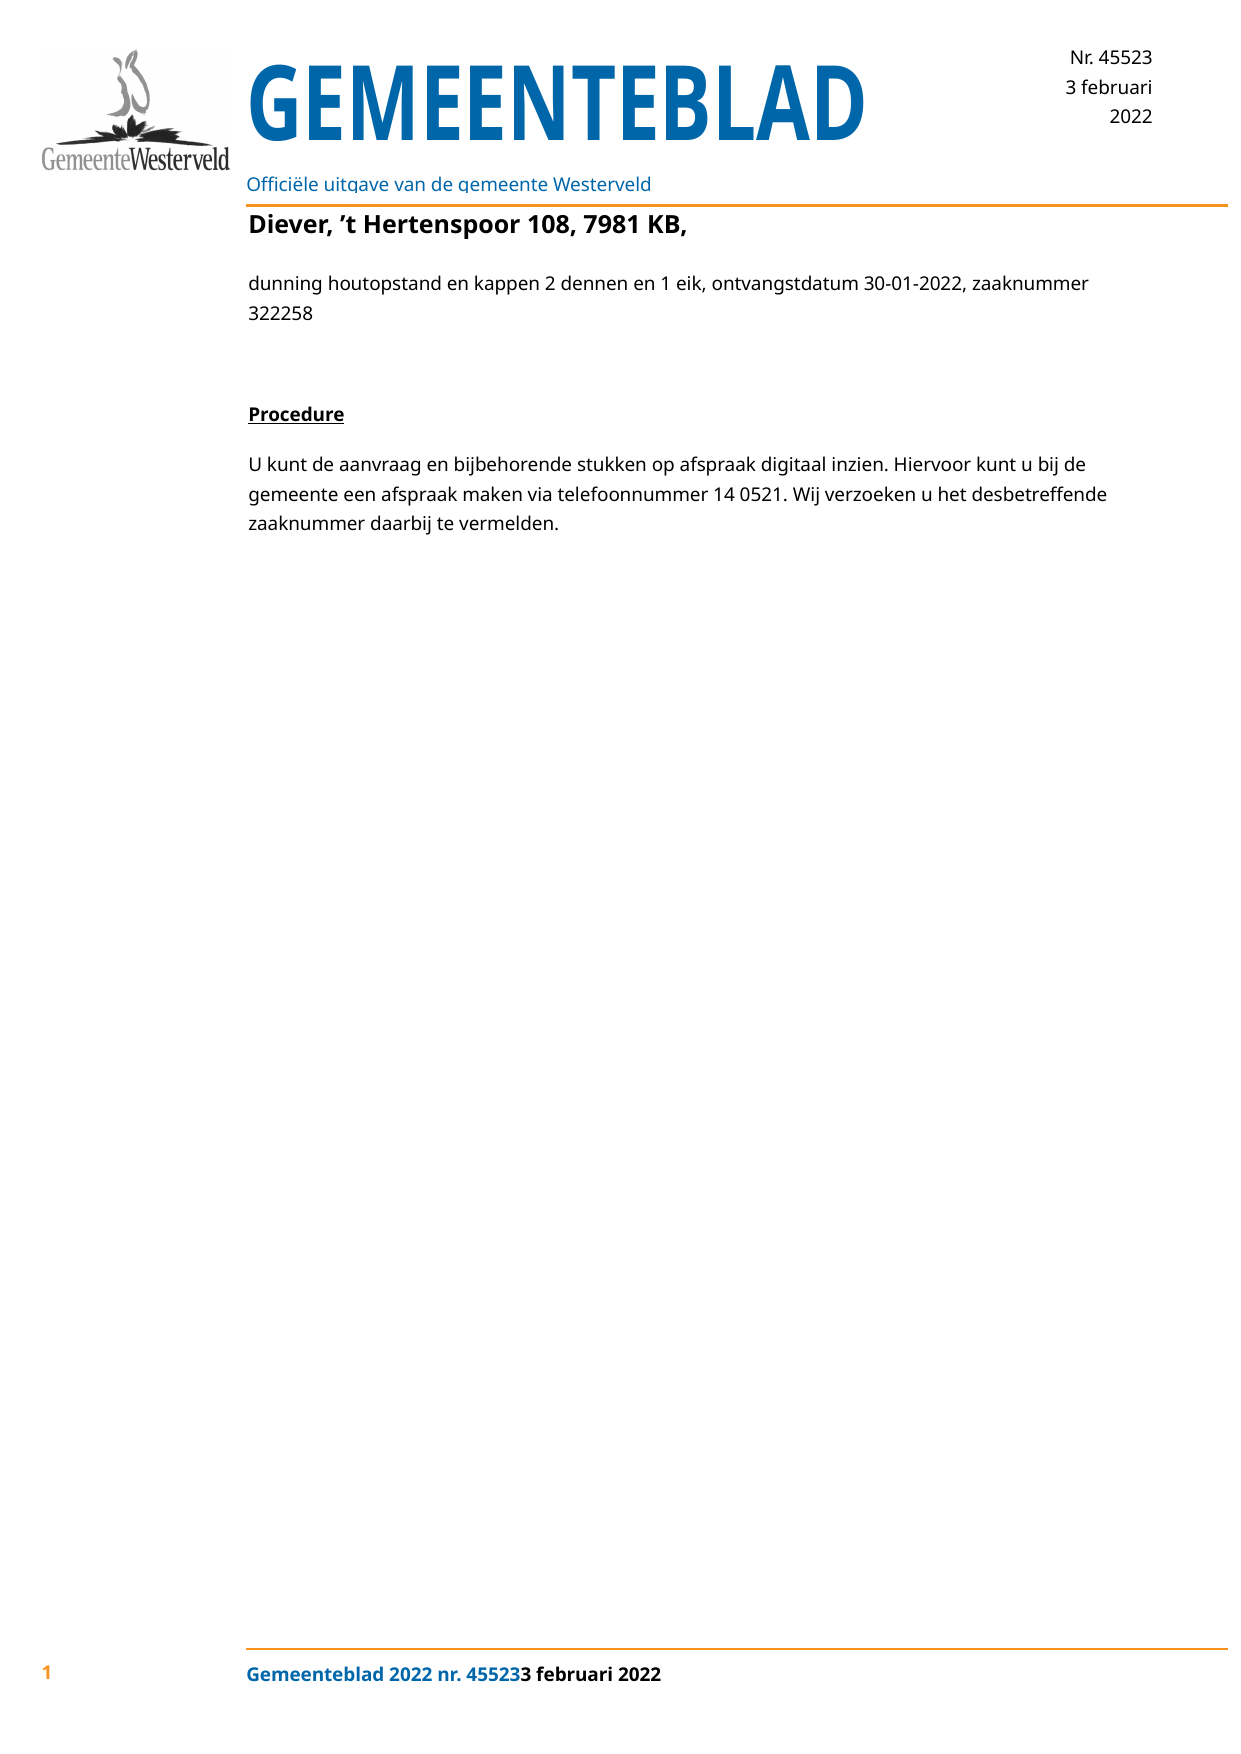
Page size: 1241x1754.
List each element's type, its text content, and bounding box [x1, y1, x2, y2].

text Diever, ’t Hertenspoor 108, 7981 KB, [248, 207, 1152, 241]
picture [41, 47, 231, 172]
text dunning houtopsta­nd en kappen 2 dennen en 1 eik, ontvangstdatum 30-01-2022, zaaknummer 322258 [248, 270, 1152, 326]
text U kunt de aanvraag en bijbehorende stukken op afspraak digitaal inzien. Hiervoor kunt u bij de gemeente een afspraak maken via telefoonnummer 14 0521. Wij verzoeken u het desbetreffende zaaknummer daarbij te vermelden. [248, 451, 1152, 536]
text Procedure [248, 401, 1152, 426]
